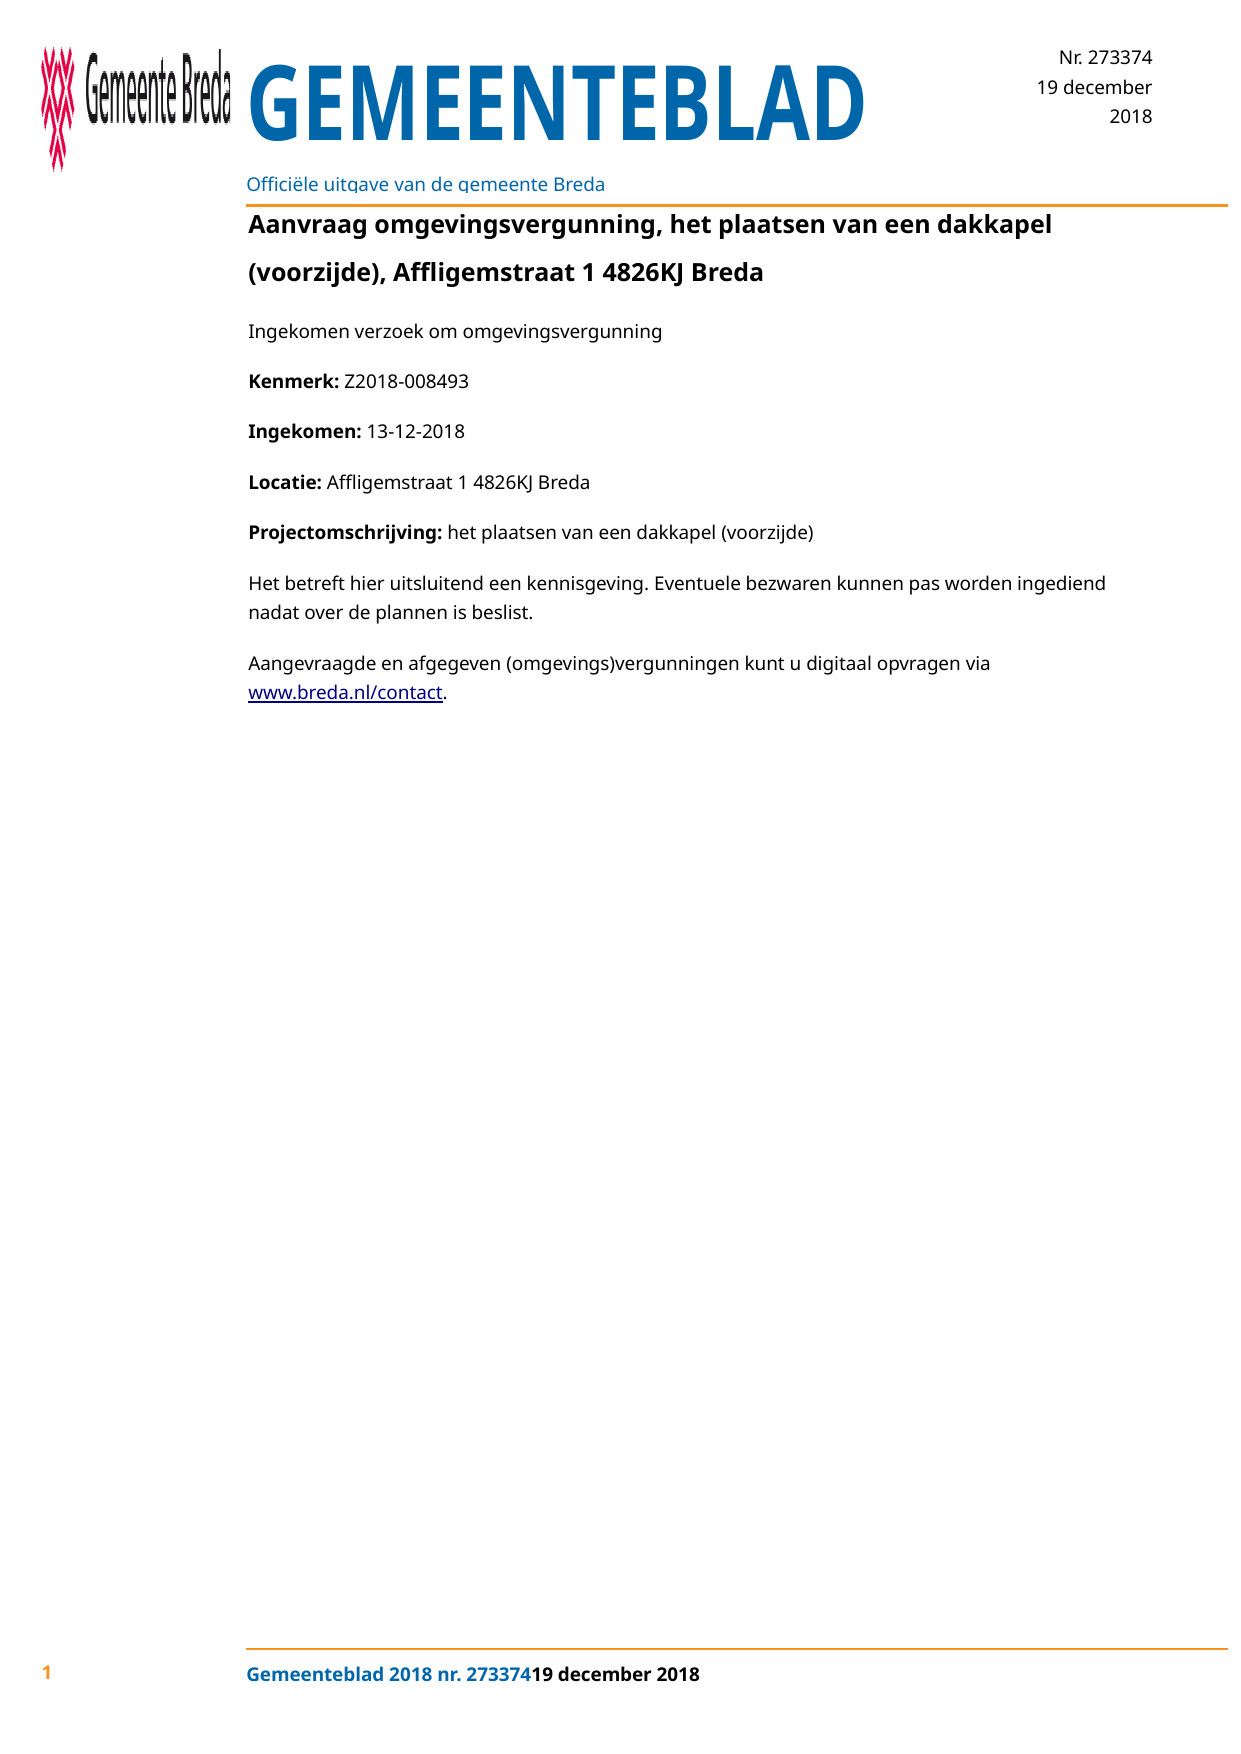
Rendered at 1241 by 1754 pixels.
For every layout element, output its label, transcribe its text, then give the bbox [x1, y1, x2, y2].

picture [41, 47, 231, 172]
text Het betreft hier uitsluitend een kennisgeving. Eventuele bezwaren kunnen pas worden ingediend nadat over de plannen is beslist. [248, 570, 1152, 625]
text Aanvraag omgevingsvergunning, het plaatsen van een dakkapel (voorzijde), Affligemstraat 1 4826KJ Breda [248, 207, 1152, 288]
text Kenmerk: Z2018-008493 [248, 368, 1152, 394]
text Aangevraagde en afgegeven (omgevings)vergunningen kunt u digitaal opvragen via www.breda.nl/contact. [248, 650, 1152, 705]
text Ingekomen verzoek om omgevingsvergunning [248, 318, 1152, 344]
text Locatie: Affligemstraat 1 4826KJ Breda [248, 469, 1152, 495]
text Ingekomen: 13-12-2018 [248, 419, 1152, 444]
text Projectomschrijving: het plaatsen van een dakkapel (voorzijde) [248, 519, 1152, 545]
